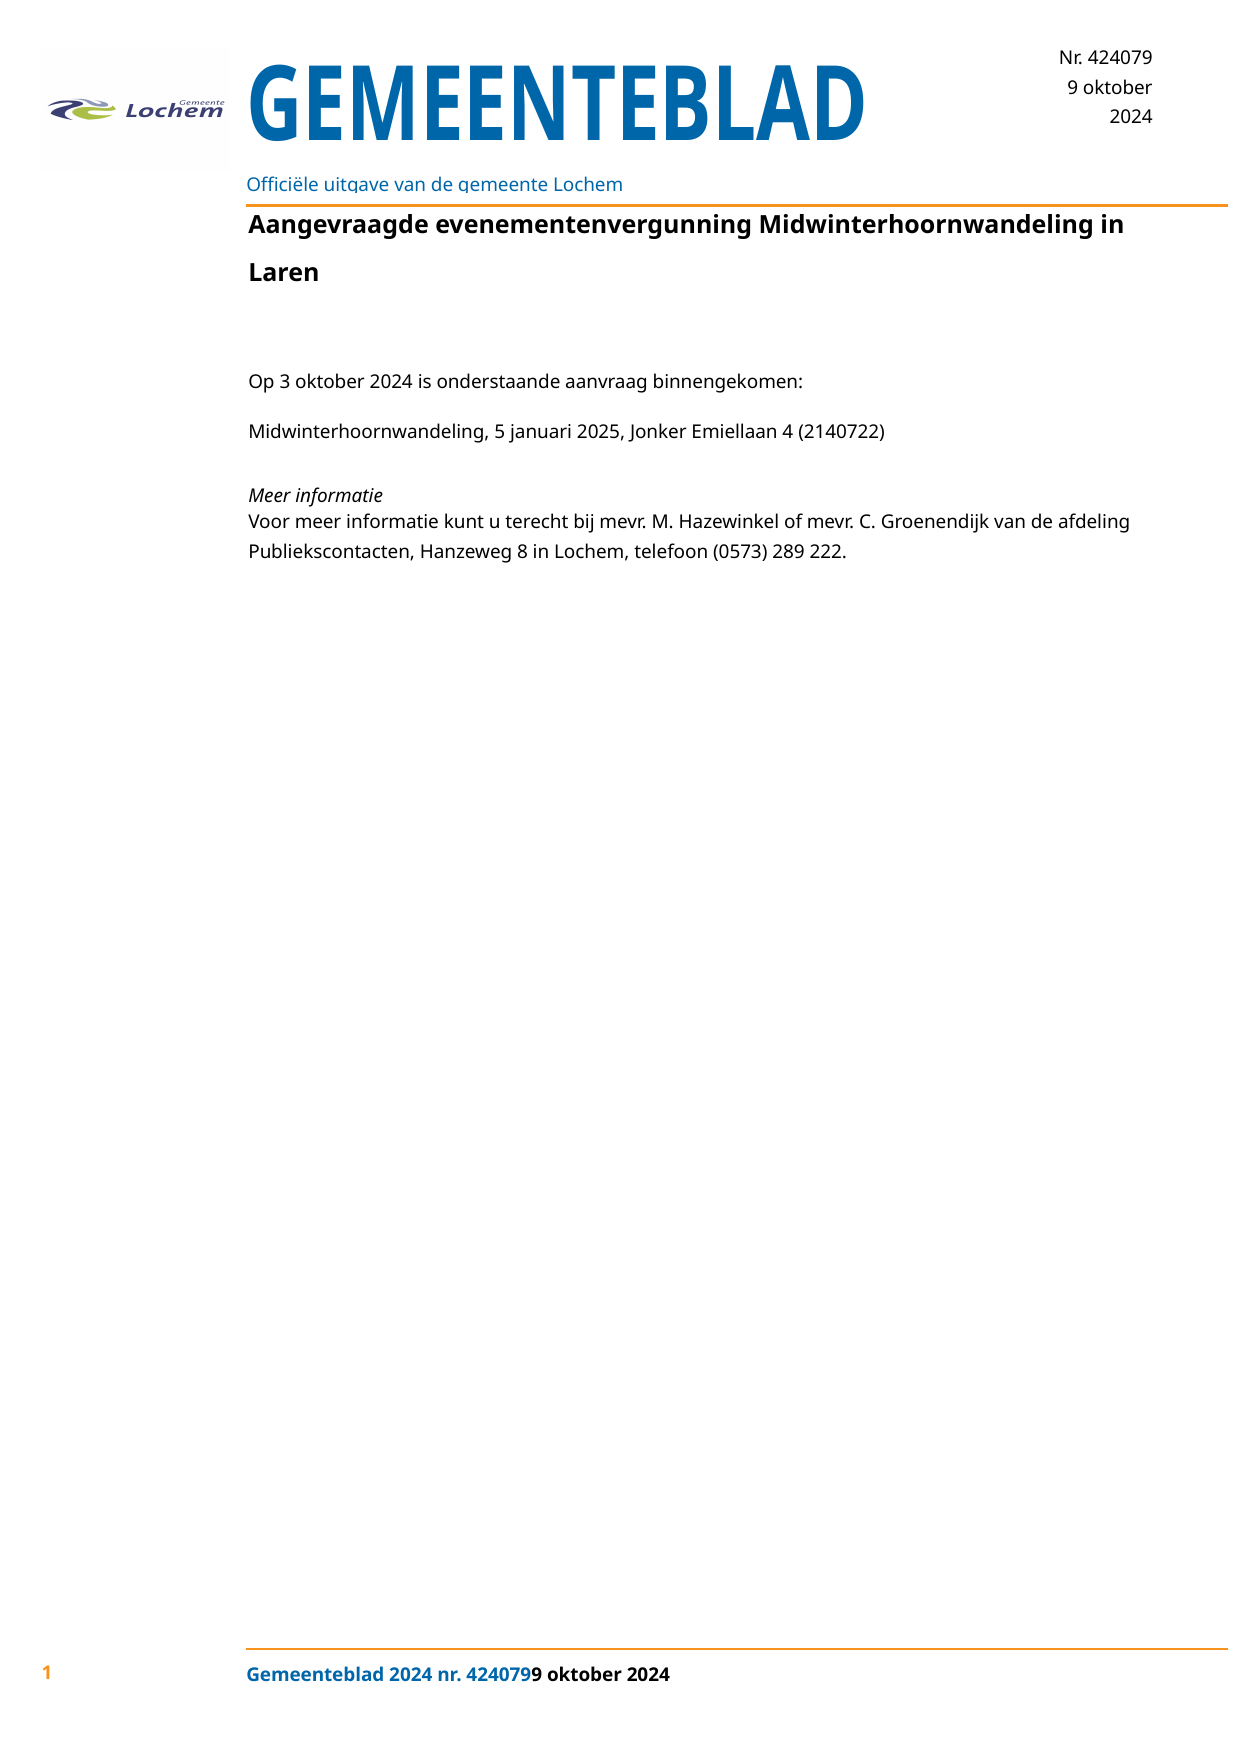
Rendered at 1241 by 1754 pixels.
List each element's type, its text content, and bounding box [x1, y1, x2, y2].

text Voor meer informatie kunt u terecht bij mevr. M. Hazewinkel of mevr. C. Groenendijk van de afdeling Publiekscontacten, Hanzeweg 8 in Lochem, telefoon (0573) 289 222. [248, 508, 1152, 564]
text Midwinterhoornwandeling, 5 januari 2025, Jonker Emiellaan 4 (2140722) [248, 419, 1152, 444]
text Meer informatie [248, 483, 1152, 508]
text Op 3 oktober 2024 is onderstaande aanvraag binnengekomen: [248, 368, 1152, 394]
text Aangevraagde evenementenvergunning Midwinterhoornwandeling in Laren [248, 207, 1152, 288]
picture [41, 47, 231, 172]
